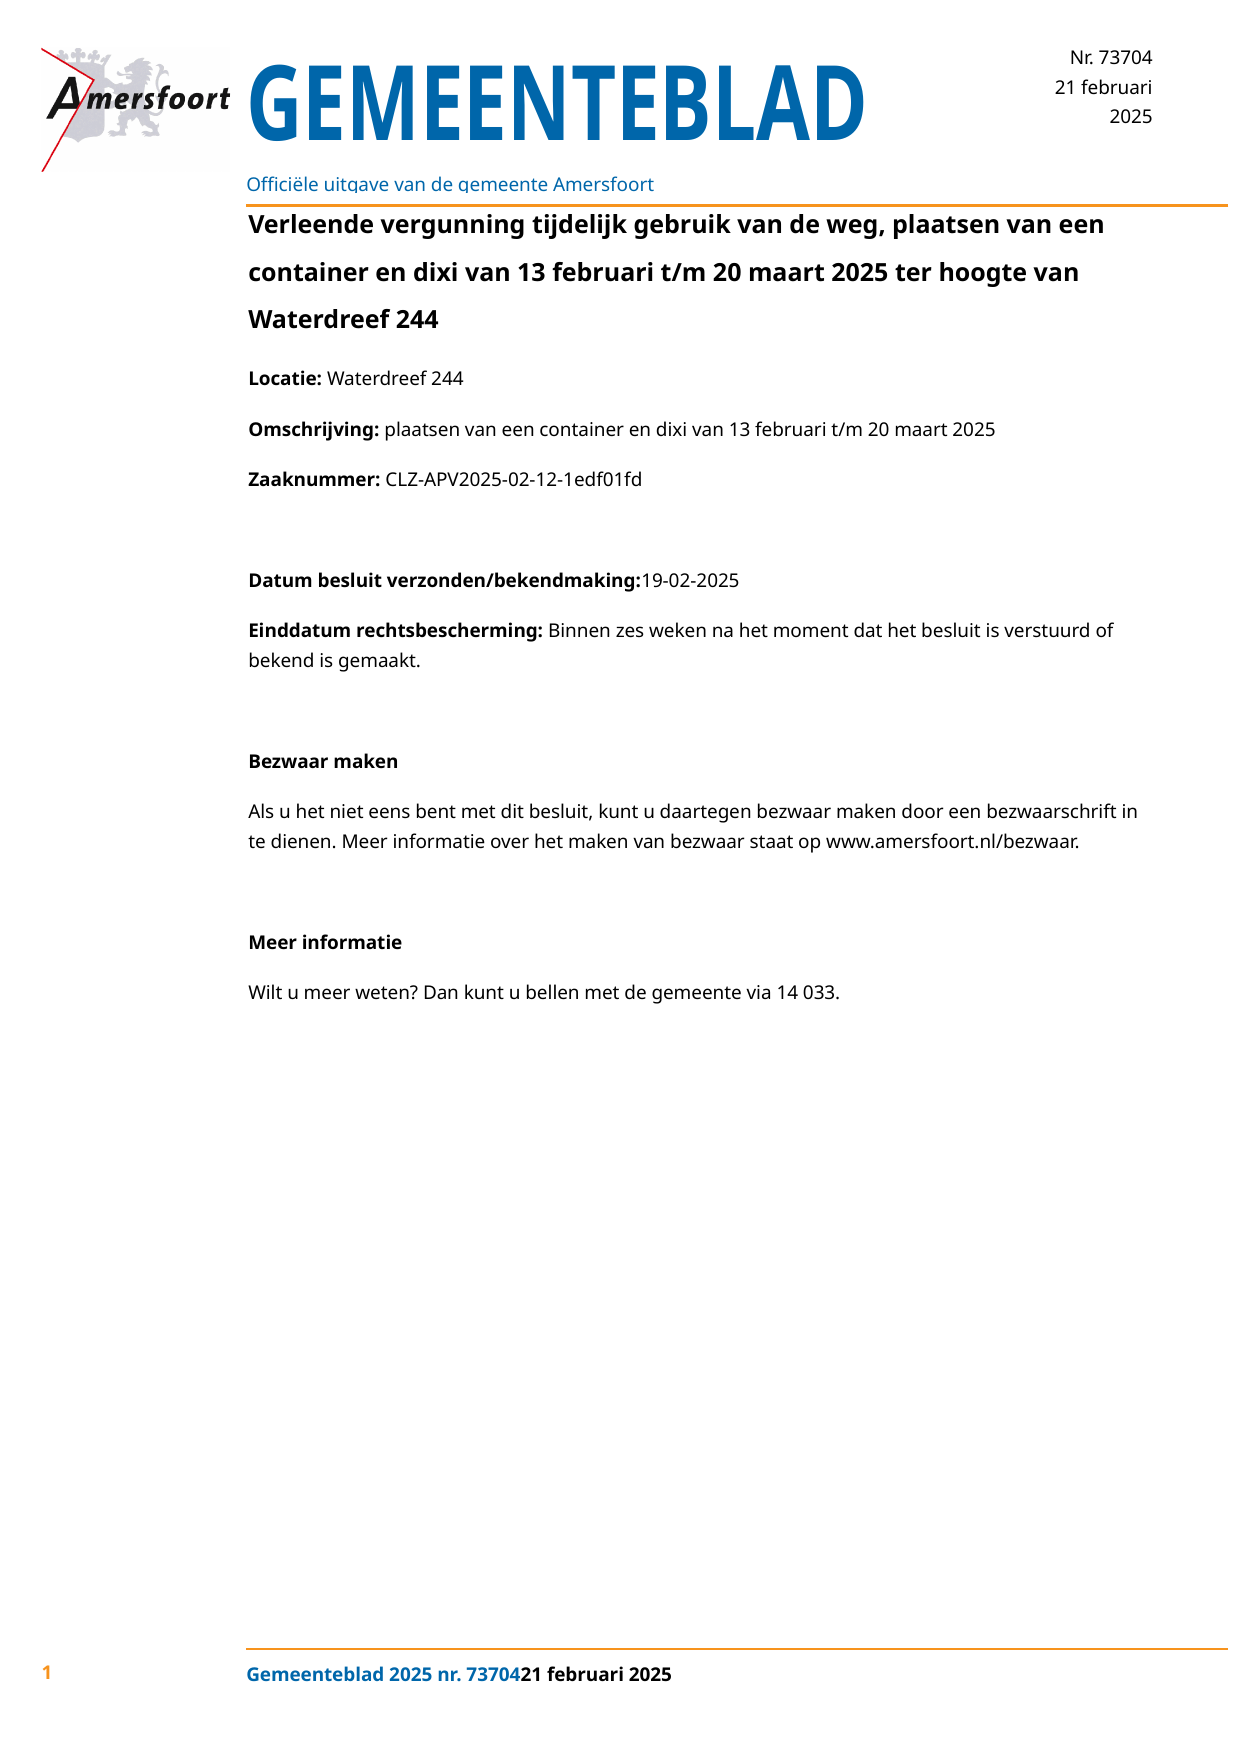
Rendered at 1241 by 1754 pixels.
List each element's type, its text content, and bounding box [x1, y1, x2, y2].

text Omschrijving: plaatsen van een container en dixi van 13 februari t/m 20 maart 2025 [248, 416, 1152, 442]
text Als u het niet eens bent met dit besluit, kunt u daartegen bezwaar maken door een bezwaarschrift in te dienen. Meer informatie over het maken van bezwaar staat op www.amersfoort.nl/bezwaar. [248, 798, 1152, 854]
text Wilt u meer weten? Dan kunt u bellen met de gemeente via 14 033. [248, 979, 1152, 1005]
picture [41, 47, 231, 172]
text Locatie: Waterdreef 244 [248, 366, 1152, 391]
text Zaaknummer: CLZ-APV2025-02-12-1edf01fd [248, 466, 1152, 492]
text Bezwaar maken [248, 748, 1152, 774]
text Datum besluit verzonden/bekendmaking:19-02-2025 [248, 567, 1152, 593]
text Einddatum rechtsbescherming: Binnen zes weken na het moment dat het besluit is verstuurd of bekend is gemaakt. [248, 618, 1152, 673]
text Meer informatie [248, 929, 1152, 954]
text Verleende vergunning tijdelijk gebruik van de weg, plaatsen van een container en dixi van 13 februari t/m 20 maart 2025 ter hoogte van Waterdreef 244 [248, 207, 1152, 336]
